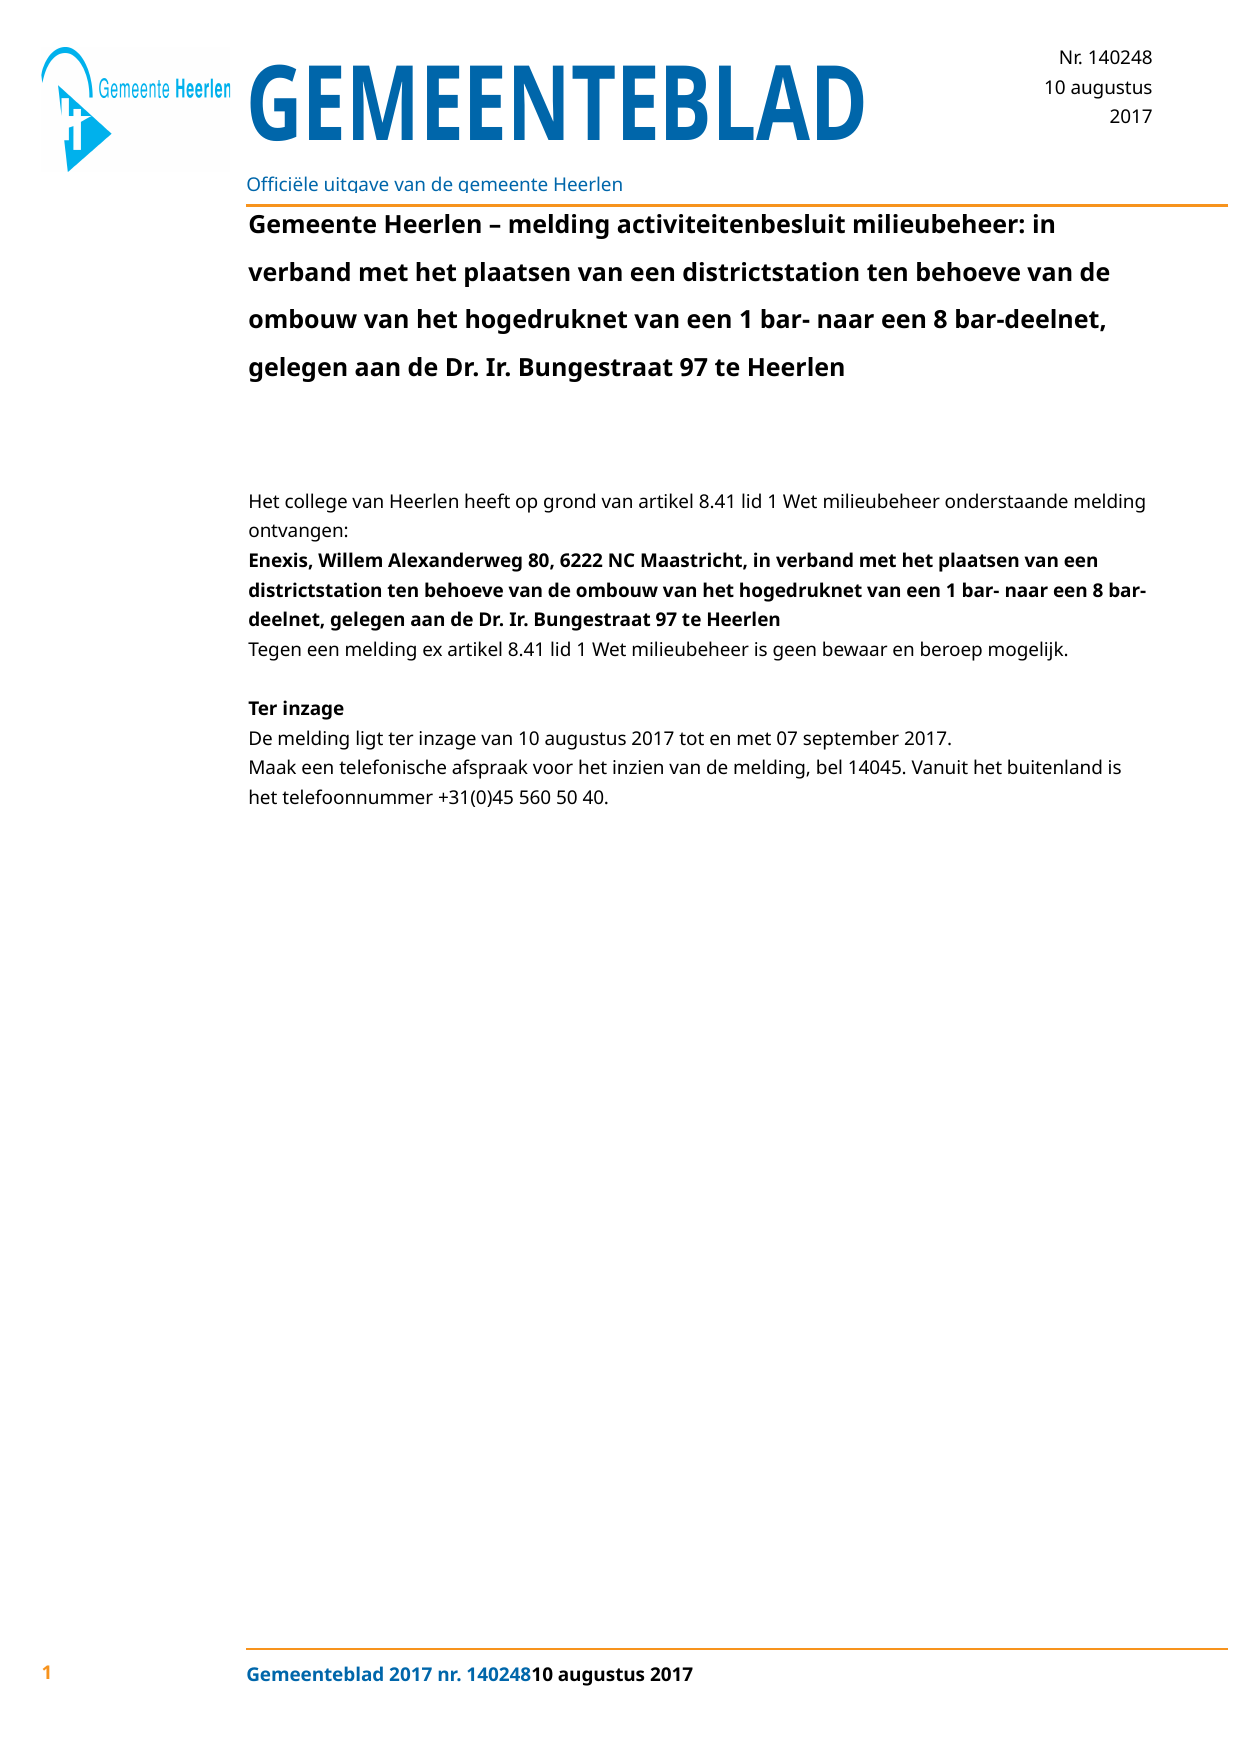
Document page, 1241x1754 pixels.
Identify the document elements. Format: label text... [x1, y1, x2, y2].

text Het college van Heerlen heeft op grond van artikel 8.41 lid 1 Wet milieubeheer onderstaande melding ontvangen: [248, 488, 1152, 543]
text Ter inzage [248, 695, 1152, 721]
text Tegen een melding ex artikel 8.41 lid 1 Wet milieubeheer is geen bewaar en beroep mogelijk. [248, 636, 1152, 662]
picture [41, 47, 231, 172]
text Gemeente Heerlen – melding activiteitenbesluit milieubeheer: in verband met het plaatsen van een districtstation ten behoeve van de ombouw van het hogedruknet van een 1 bar- naar een 8 bar-deelnet, gelegen aan de Dr. Ir. Bungestraat 97 te Heerlen [248, 207, 1152, 384]
text Maak een telefonische afspraak voor het inzien van de melding, bel 14045. Vanuit het buitenland is het telefoonnummer +31(0)45 560 50 40. [248, 754, 1152, 810]
text De melding ligt ter inzage van 10 augustus 2017 tot en met 07 september 2017. [248, 725, 1152, 751]
text Enexis, Willem Alexanderweg 80, 6222 NC Maastricht, in verband met het plaatsen van een districtstation ten behoeve van de ombouw van het hogedruknet van een 1 bar- naar een 8 bar-deelnet, gelegen aan de Dr. Ir. Bungestraat 97 te Heerlen [248, 547, 1152, 632]
picture [41, 47, 58, 70]
